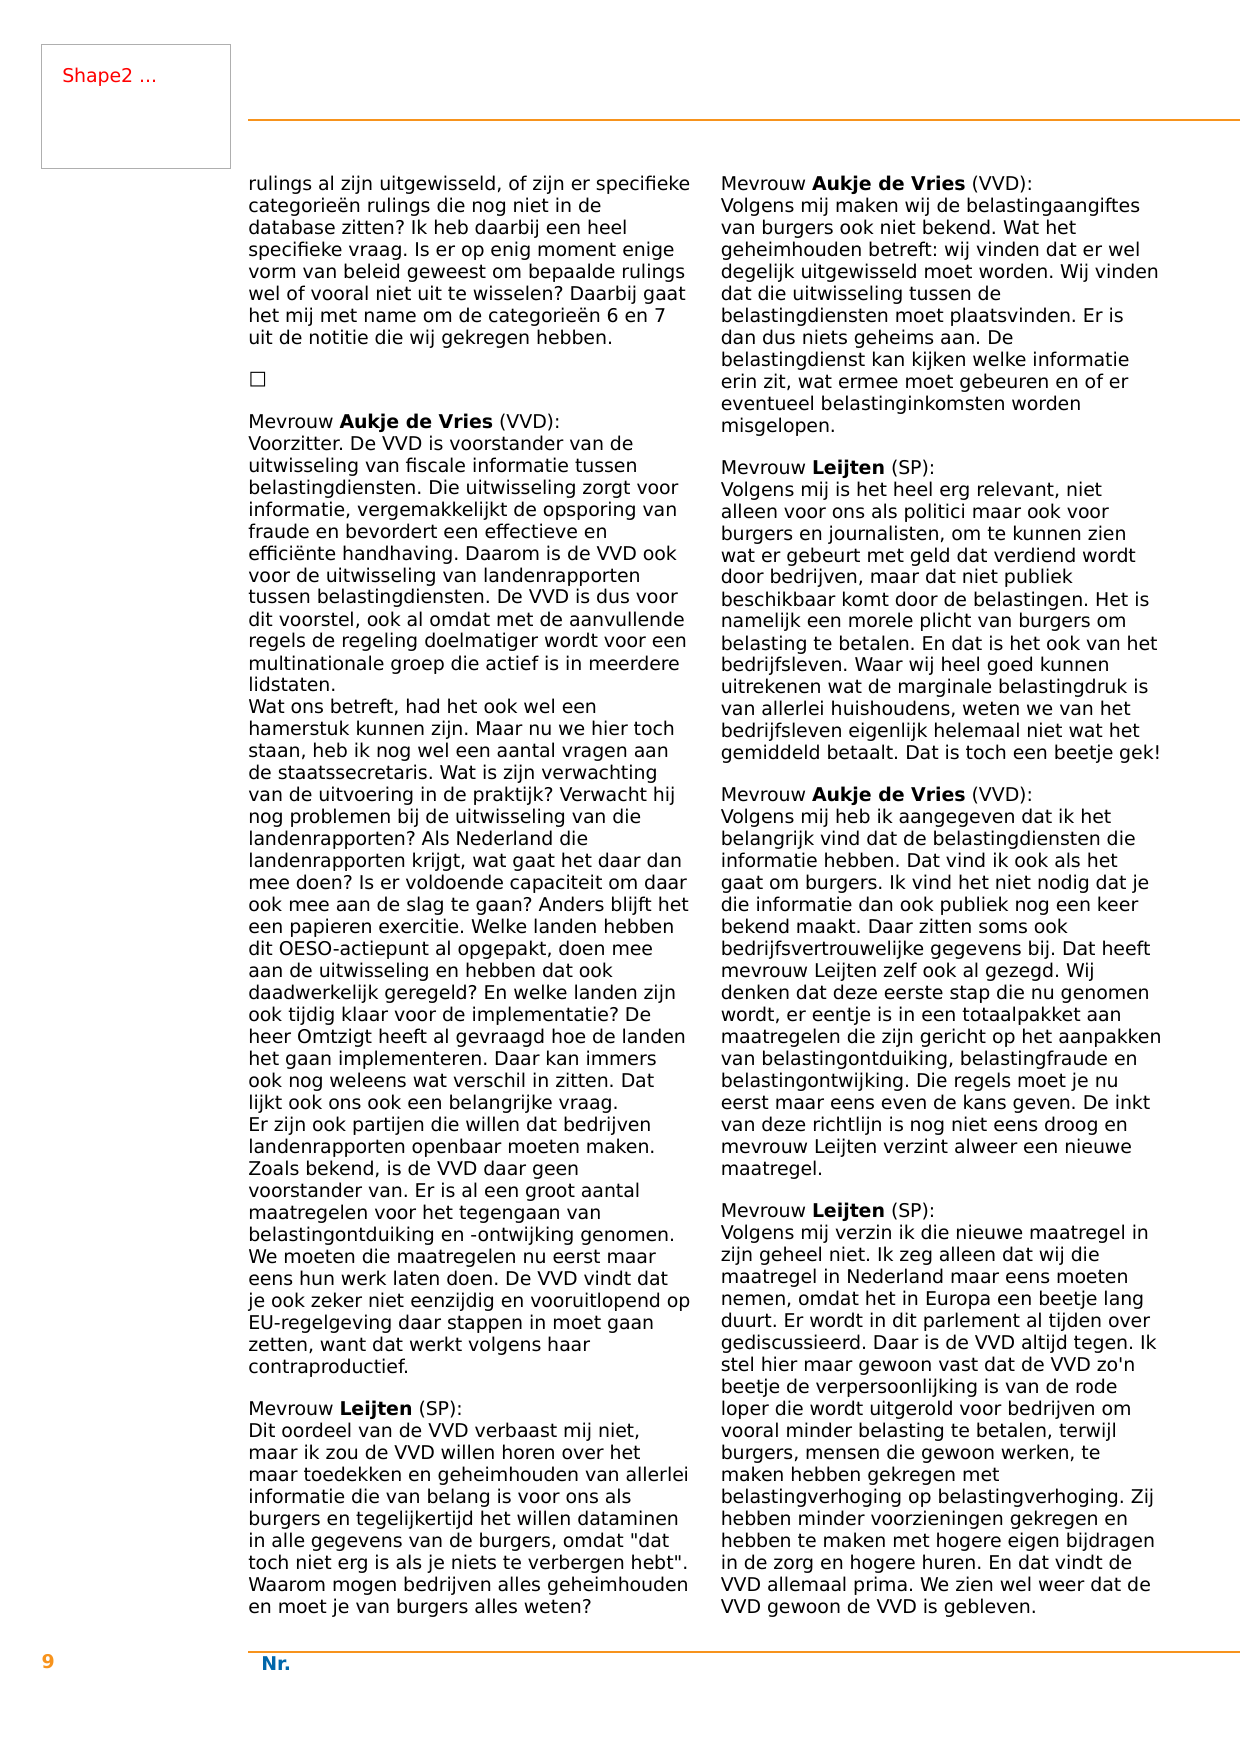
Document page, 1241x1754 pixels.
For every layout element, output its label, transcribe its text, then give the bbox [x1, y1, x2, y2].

text ⬜ [248, 369, 691, 391]
text Mevrouw Leijten (SP): [721, 1200, 1163, 1222]
text Wat ons betreft, had het ook wel een hamerstuk kunnen zijn. Maar nu we hier toch staan, heb ik nog wel een aantal vragen aan de staatssecretaris. Wat is zijn verwachting van de uitvoering in de praktijk? Verwacht hij nog problemen bij de uitwisseling van die landenrapporten? Als Nederland die landenrapporten krijgt, wat gaat het daar dan mee doen? Is er voldoende capaciteit om daar ook mee aan de slag te gaan? Anders blijft het een papieren exercitie. Welke landen hebben dit OESO-actiepunt al opgepakt, doen mee aan de uitwisseling en hebben dat ook daadwerkelijk geregeld? En welke landen zijn ook tijdig klaar voor de implementatie? De heer Omtzigt heeft al gevraagd hoe de landen het gaan implementeren. Daar kan immers ook nog weleens wat verschil in zitten. Dat lijkt ook ons ook een belangrijke vraag. [248, 696, 691, 1114]
text Mevrouw Leijten (SP): [248, 1398, 691, 1420]
text Voorzitter. De VVD is voorstander van de uitwisseling van fiscale informatie tussen belastingdiensten. Die uitwisseling zorgt voor informatie, vergemakkelijkt de opsporing van fraude en bevordert een effectieve en efficiënte handhaving. Daarom is de VVD ook voor de uitwisseling van landenrapporten tussen belastingdiensten. De VVD is dus voor dit voorstel, ook al omdat met de aanvullende regels de regeling doelmatiger wordt voor een multinationale groep die actief is in meerdere lidstaten. [248, 433, 691, 696]
text Mevrouw Leijten (SP): [721, 457, 1163, 478]
text Volgens mij maken wij de belastingaangiftes van burgers ook niet bekend. Wat het geheimhouden betreft: wij vinden dat er wel degelijk uitgewisseld moet worden. Wij vinden dat die uitwisseling tussen de belastingdiensten moet plaatsvinden. Er is dan dus niets geheims aan. De belastingdienst kan kijken welke informatie erin zit, wat ermee moet gebeuren en of er eventueel belastinginkomsten worden misgelopen. [721, 195, 1163, 437]
text Er zijn ook partijen die willen dat bedrijven landenrapporten openbaar moeten maken. Zoals bekend, is de VVD daar geen voorstander van. Er is al een groot aantal maatregelen voor het tegengaan van belastingontduiking en -ontwijking genomen. We moeten die maatregelen nu eerst maar eens hun werk laten doen. De VVD vindt dat je ook zeker niet eenzijdig en vooruitlopend op EU-regelgeving daar stappen in moet gaan zetten, want dat werkt volgens haar contraproductief. [248, 1114, 691, 1378]
text Mevrouw Aukje de Vries (VVD): [248, 411, 691, 433]
text Volgens mij heb ik aangegeven dat ik het belangrijk vind dat de belastingdiensten die informatie hebben. Dat vind ik ook als het gaat om burgers. Ik vind het niet nodig dat je die informatie dan ook publiek nog een keer bekend maakt. Daar zitten soms ook bedrijfsvertrouwelijke gegevens bij. Dat heeft mevrouw Leijten zelf ook al gezegd. Wij denken dat deze eerste stap die nu genomen wordt, er eentje is in een totaalpakket aan maatregelen die zijn gericht op het aanpakken van belastingontduiking, belastingfraude en belastingontwijking. Die regels moet je nu eerst maar eens even de kans geven. De inkt van deze richtlijn is nog niet eens droog en mevrouw Leijten verzint alweer een nieuwe maatregel. [721, 806, 1163, 1180]
text rulings al zijn uitgewisseld, of zijn er specifieke categorieën rulings die nog niet in de database zitten? Ik heb daarbij een heel specifieke vraag. Is er op enig moment enige vorm van beleid geweest om bepaalde rulings wel of vooral niet uit te wisselen? Daarbij gaat het mij met name om de categorieën 6 en 7 uit de notitie die wij gekregen hebben. [248, 173, 691, 349]
text Mevrouw Aukje de Vries (VVD): [721, 784, 1163, 806]
text Volgens mij verzin ik die nieuwe maatregel in zijn geheel niet. Ik zeg alleen dat wij die maatregel in Nederland maar eens moeten nemen, omdat het in Europa een beetje lang duurt. Er wordt in dit parlement al tijden over gediscussieerd. Daar is de VVD altijd tegen. Ik stel hier maar gewoon vast dat de VVD zo'n beetje de verpersoonlijking is van de rode loper die wordt uitgerold voor bedrijven om vooral minder belasting te betalen, terwijl burgers, mensen die gewoon werken, te maken hebben gekregen met belastingverhoging op belastingverhoging. Zij hebben minder voorzieningen gekregen en hebben te maken met hogere eigen bijdragen in de zorg en hogere huren. En dat vindt de VVD allemaal prima. We zien wel weer dat de VVD gewoon de VVD is gebleven. [721, 1222, 1163, 1617]
text Volgens mij is het heel erg relevant, niet alleen voor ons als politici maar ook voor burgers en journalisten, om te kunnen zien wat er gebeurt met geld dat verdiend wordt door bedrijven, maar dat niet publiek beschikbaar komt door de belastingen. Het is namelijk een morele plicht van burgers om belasting te betalen. En dat is het ook van het bedrijfsleven. Waar wij heel goed kunnen uitrekenen wat de marginale belastingdruk is van allerlei huishoudens, weten we van het bedrijfsleven eigenlijk helemaal niet wat het gemiddeld betaalt. Dat is toch een beetje gek! [721, 478, 1163, 764]
text Dit oordeel van de VVD verbaast mij niet, maar ik zou de VVD willen horen over het maar toedekken en geheimhouden van allerlei informatie die van belang is voor ons als burgers en tegelijkertijd het willen dataminen in alle gegevens van de burgers, omdat "dat toch niet erg is als je niets te verbergen hebt". Waarom mogen bedrijven alles geheimhouden en moet je van burgers alles weten? [248, 1420, 691, 1617]
text Mevrouw Aukje de Vries (VVD): [721, 173, 1163, 195]
